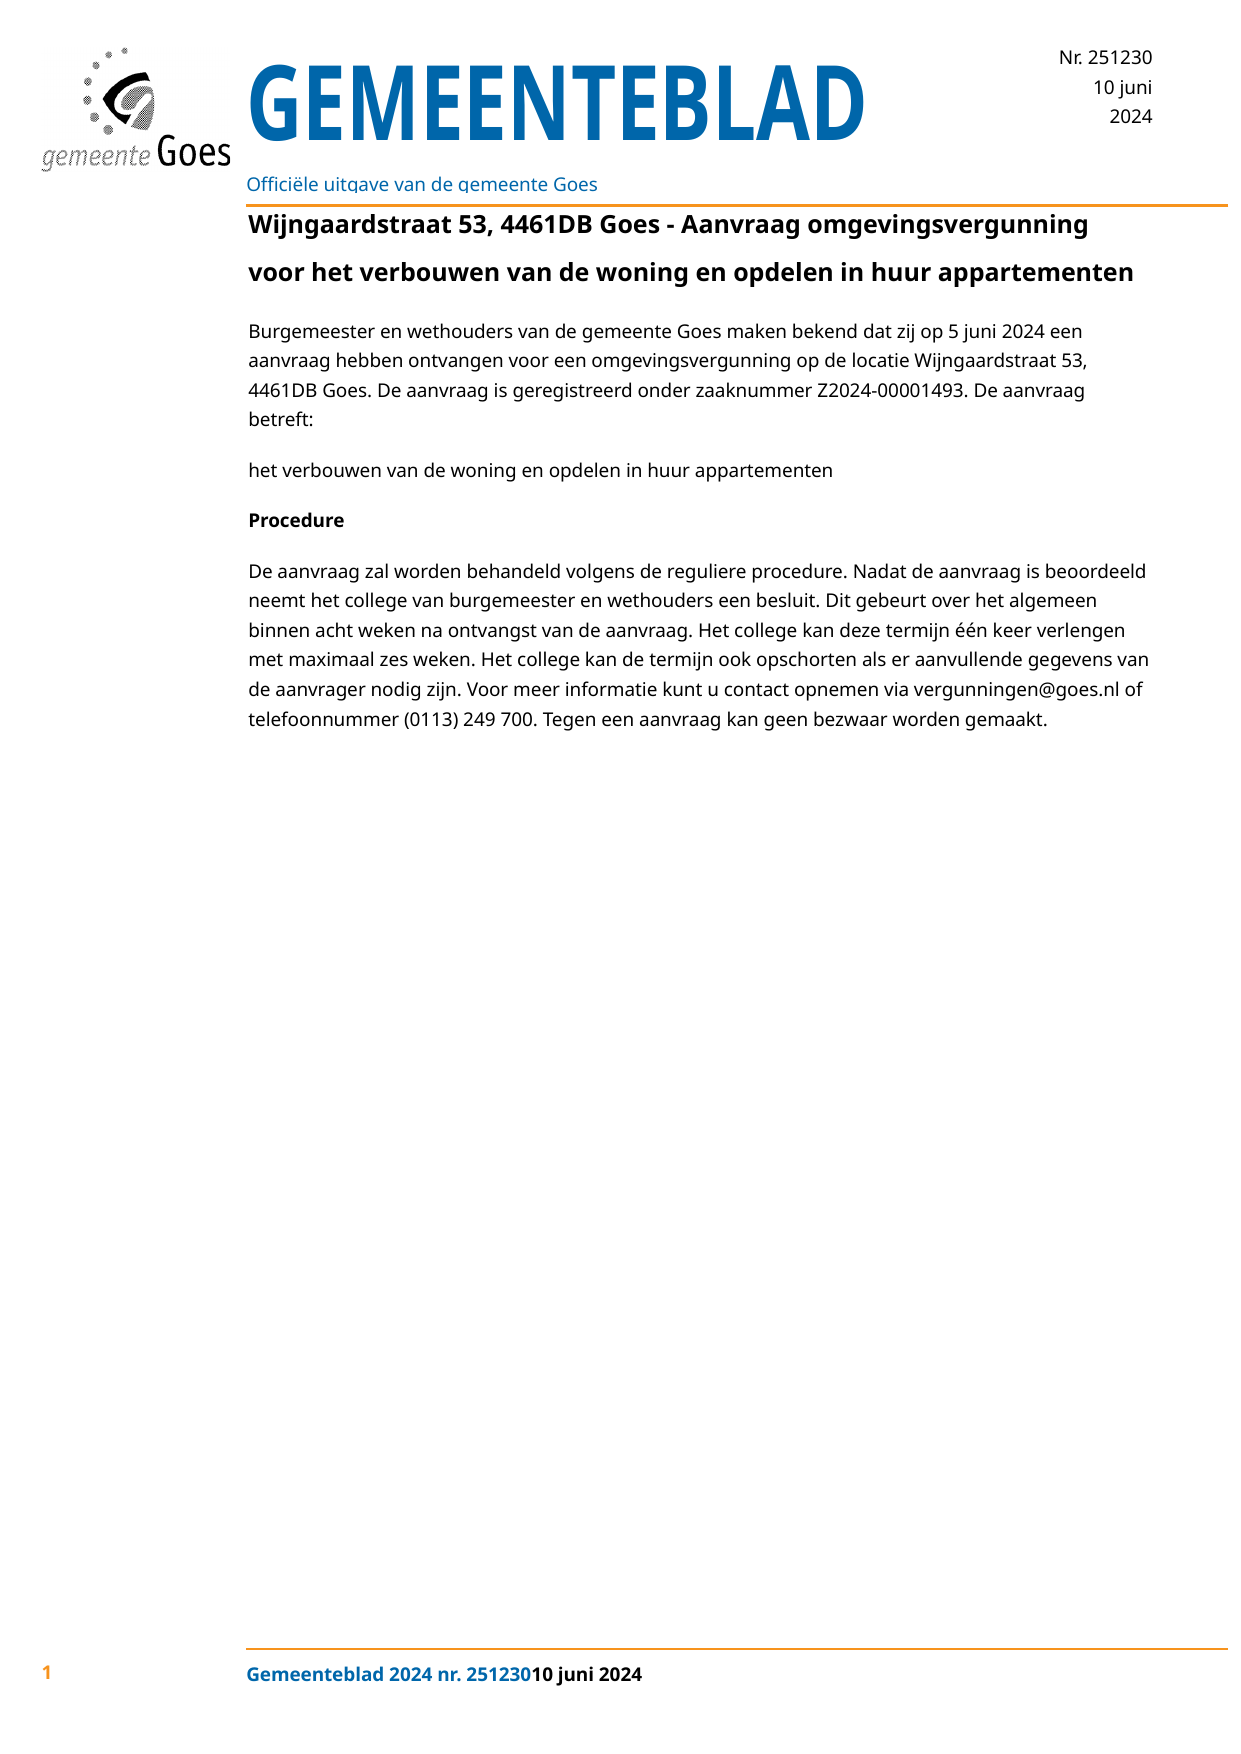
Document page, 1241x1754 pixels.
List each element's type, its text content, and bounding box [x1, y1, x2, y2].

text De aanvraag zal worden behandeld volgens de reguliere procedure. Nadat de aanvraag is beoordeeld neemt het college van burgemeester en wethouders een besluit. Dit gebeurt over het algemeen binnen acht weken na ontvangst van de aanvraag. Het college kan deze termijn één keer verlengen met maximaal zes weken. Het college kan de termijn ook opschorten als er aanvullende gegevens van de aanvrager nodig zijn. Voor meer informatie kunt u contact opnemen via vergunningen@goes.nl of telefoonnummer (0113) 249 700. Tegen een aanvraag kan geen bezwaar worden gemaakt. [248, 558, 1152, 732]
picture [41, 47, 231, 172]
text Wijngaardstraat 53, 4461DB Goes - Aanvraag omgevingsvergunning voor het verbouwen van de woning en opdelen in huur appartementen [248, 207, 1152, 288]
text Procedure [248, 507, 1152, 533]
text Burgemeester en wethouders van de gemeente Goes maken bekend dat zij op 5 juni 2024 een aanvraag hebben ontvangen voor een omgevingsvergunning op de locatie Wijngaardstraat 53, 4461DB Goes. De aanvraag is geregistreerd onder zaaknummer Z2024-00001493. De aanvraag betreft: [248, 318, 1152, 432]
text het verbouwen van de woning en opdelen in huur appartementen [248, 457, 1152, 483]
